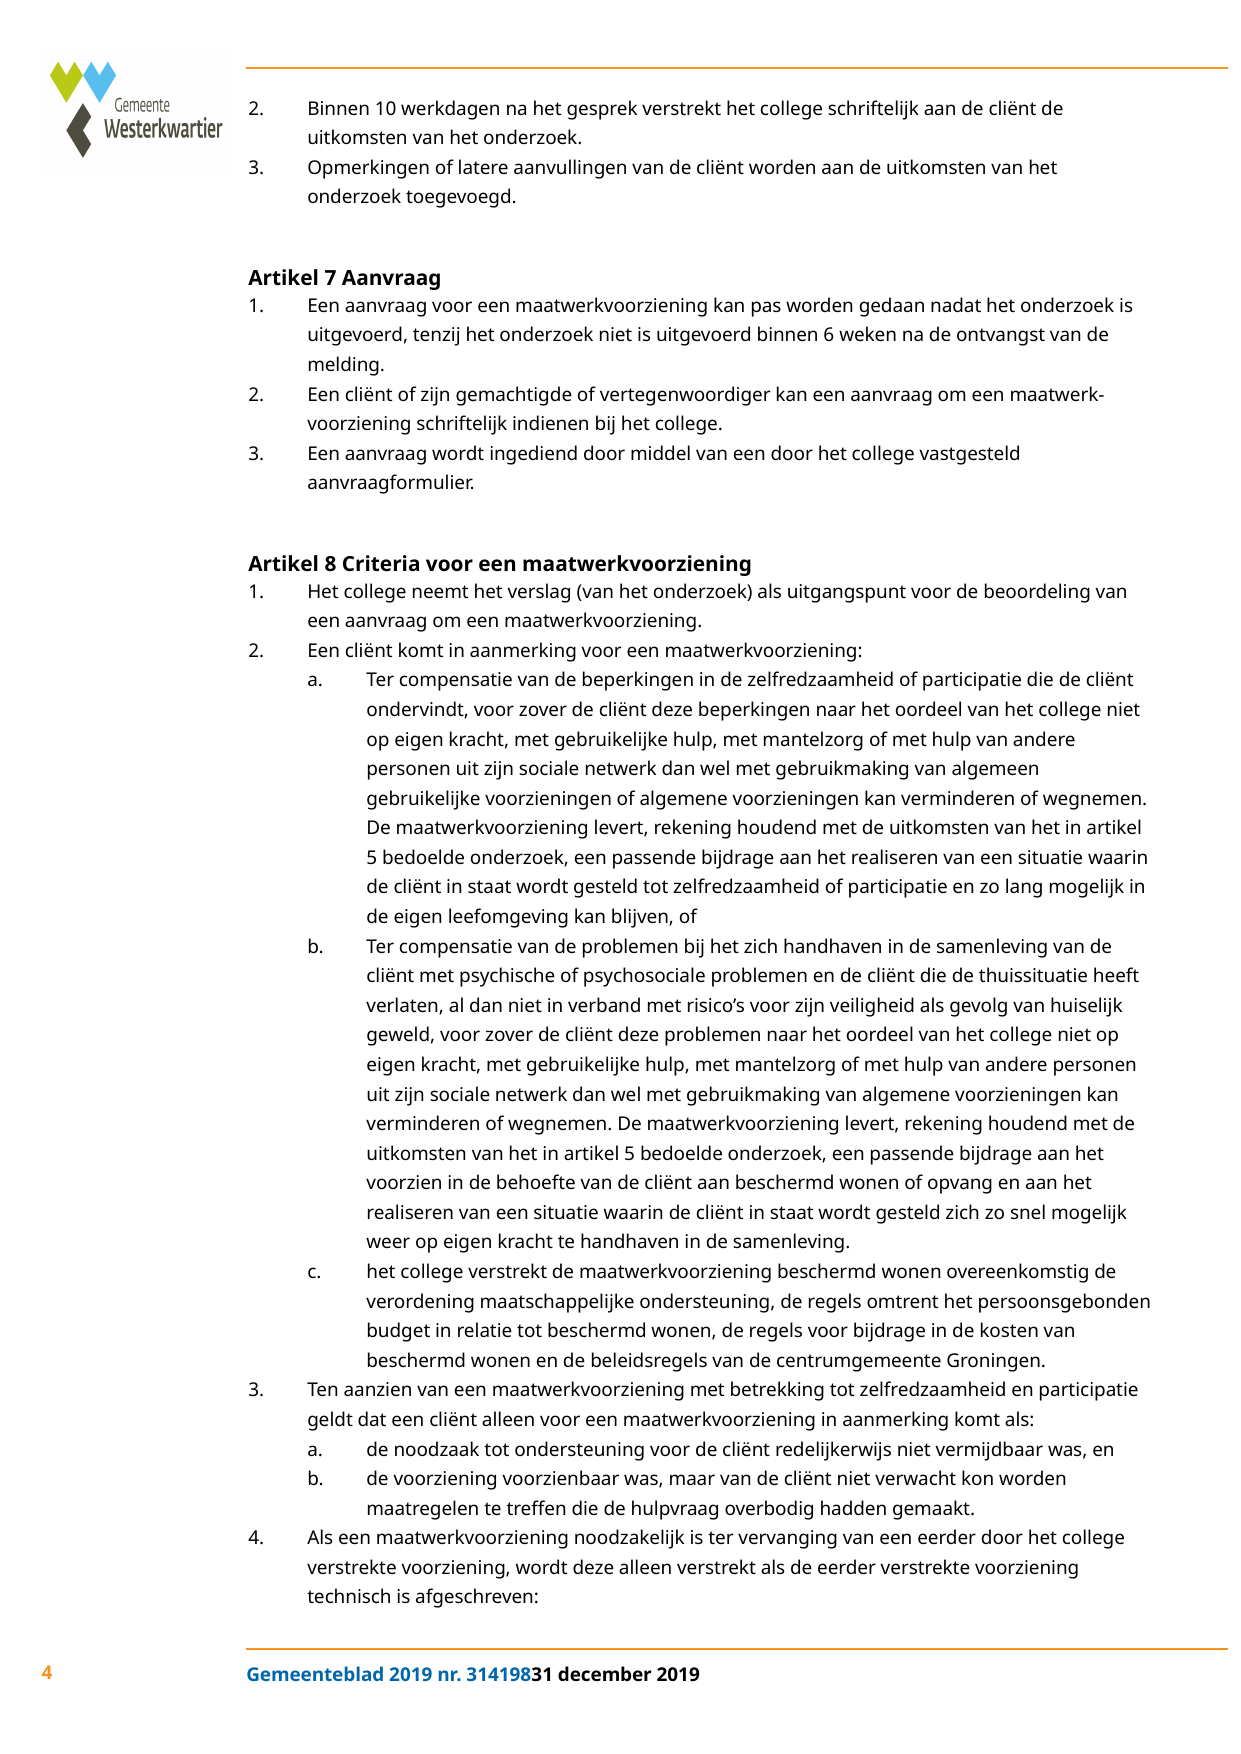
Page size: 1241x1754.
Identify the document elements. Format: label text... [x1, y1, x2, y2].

list Een cliënt komt in aanmerking voor een maatwerkvoorziening: [248, 637, 1152, 663]
text Artikel 7 Aanvraag [248, 263, 1152, 292]
list Een aanvraag wordt ingediend door middel van een door het college vastgesteld aanvraagformulier. [248, 440, 1152, 495]
list Het college neemt het verslag (van het onderzoek) als uitgangspunt voor de beoordeling van een aanvraag om een maatwerkvoorziening. [248, 578, 1152, 633]
list Als een maatwerkvoorziening noodzakelijk is ter vervanging van een eerder door het college verstrekte voorziening, wordt deze alleen verstrekt als de eerder verstrekte voorziening technisch is afgeschreven: [248, 1524, 1152, 1609]
list Binnen 10 werkdagen na het gesprek verstrekt het college schriftelijk aan de cliënt de uitkomsten van het onderzoek. [248, 95, 1152, 150]
list Opmerkingen of latere aanvullingen van de cliënt worden aan de uitkomsten van het onderzoek toegevoegd. [248, 154, 1152, 209]
picture [41, 47, 231, 172]
list de voorziening voorzienbaar was, maar van de cliënt niet verwacht kon worden maatregelen te treffen die de hulpvraag overbodig hadden gemaakt. [307, 1465, 1152, 1521]
list Ter compensatie van de beperkingen in de zelfredzaamheid of participatie die de cliënt ondervindt, voor zover de cliënt deze beperkingen naar het oordeel van het college niet op eigen kracht, met gebruikelijke hulp, met mantelzorg of met hulp van andere personen uit zijn sociale netwerk dan wel met gebruikmaking van algemeen gebruikelijke voorzieningen of algemene voorzieningen kan verminderen of wegnemen. De maatwerkvoorziening levert, rekening houdend met de uitkomsten van het in artikel 5 bedoelde onderzoek, een passende bijdrage aan het realiseren van een situatie waarin de cliënt in staat wordt gesteld tot zelfredzaamheid of participatie en zo lang mogelijk in de eigen leefomgeving kan blijven, of [307, 667, 1152, 929]
list Een cliënt of zijn gemachtigde of vertegenwoordiger kan een aanvraag om een maatwerk-voorziening schriftelijk indienen bij het college. [248, 381, 1152, 436]
text Artikel 8 Criteria voor een maatwerkvoorziening [248, 549, 1152, 578]
list Een aanvraag voor een maatwerkvoorziening kan pas worden gedaan nadat het onderzoek is uitgevoerd, tenzij het onderzoek niet is uitgevoerd binnen 6 weken na de ontvangst van de melding. [248, 292, 1152, 377]
list de noodzaak tot ondersteuning voor de cliënt redelijkerwijs niet vermijdbaar was, en [307, 1436, 1152, 1462]
list Ten aanzien van een maatwerkvoorziening met betrekking tot zelfredzaamheid en participatie geldt dat een cliënt alleen voor een maatwerkvoorziening in aanmerking komt als: [248, 1377, 1152, 1432]
list Ter compensatie van de problemen bij het zich handhaven in de samenleving van de cliënt met psychische of psychosociale problemen en de cliënt die de thuissituatie heeft verlaten, al dan niet in verband met risico’s voor zijn veiligheid als gevolg van huiselijk geweld, voor zover de cliënt deze problemen naar het oordeel van het college niet op eigen kracht, met gebruikelijke hulp, met mantelzorg of met hulp van andere personen uit zijn sociale netwerk dan wel met gebruikmaking van algemene voorzieningen kan verminderen of wegnemen. De maatwerkvoorziening levert, rekening houdend met de uitkomsten van het in artikel 5 bedoelde onderzoek, een passende bijdrage aan het voorzien in de behoefte van de cliënt aan beschermd wonen of opvang en aan het realiseren van een situatie waarin de cliënt in staat wordt gesteld zich zo snel mogelijk weer op eigen kracht te handhaven in de samenleving. [307, 933, 1152, 1254]
list het college verstrekt de maatwerkvoorziening beschermd wonen overeenkomstig de verordening maatschappelijke ondersteuning, de regels omtrent het persoonsgebonden budget in relatie tot beschermd wonen, de regels voor bijdrage in de kosten van beschermd wonen en de beleidsregels van de centrumgemeente Groningen. [307, 1258, 1152, 1373]
